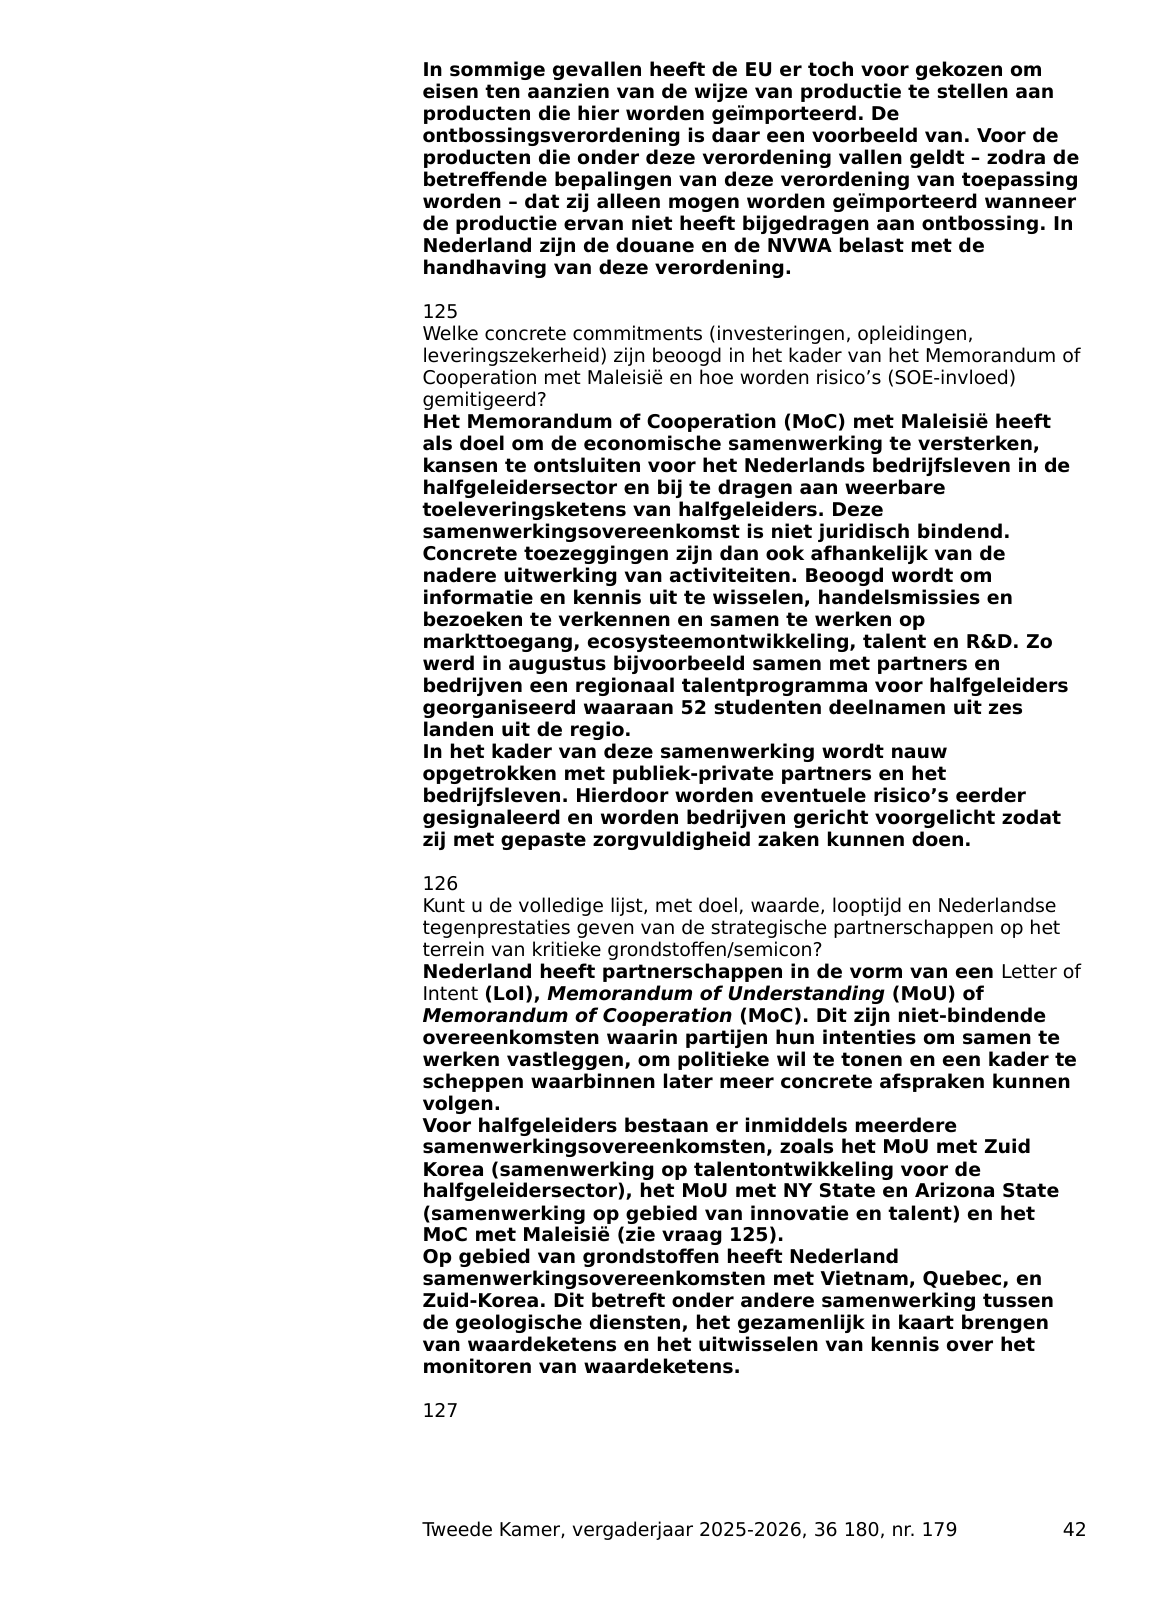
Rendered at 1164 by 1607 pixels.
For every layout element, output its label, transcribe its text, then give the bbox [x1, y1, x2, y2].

text Voor halfgeleiders bestaan er inmiddels meerdere samenwerkingsovereenkomsten, zoals het MoU met Zuid Korea (samenwerking op talentontwikkeling voor de halfgeleidersector), het MoU met NY State en Arizona State (samenwerking op gebied van innovatie en talent) en het MoC met Maleisië (zie vraag 125). [422, 1114, 1087, 1246]
text 126 [422, 873, 1087, 895]
text In het kader van deze samenwerking wordt nauw opgetrokken met publiek-private partners en het bedrijfsleven. Hierdoor worden eventuele risico’s eerder gesignaleerd en worden bedrijven gericht voorgelicht zodat zij met gepaste zorgvuldigheid zaken kunnen doen. [422, 741, 1087, 851]
text 125 [422, 301, 1087, 323]
text Op gebied van grondstoffen heeft Nederland samenwerkingsovereenkomsten met Vietnam, Quebec, en Zuid-Korea. Dit betreft onder andere samenwerking tussen de geologische diensten, het gezamenlijk in kaart brengen van waardeketens en het uitwisselen van kennis over het monitoren van waardeketens. [422, 1246, 1087, 1378]
text 127 [422, 1400, 1087, 1422]
text Welke concrete commitments (investeringen, opleidingen, leveringszekerheid) zijn beoogd in het kader van het Memorandum of Cooperation met Maleisië en hoe worden risico’s (SOE-invloed) gemitigeerd? [422, 323, 1087, 411]
text Kunt u de volledige lijst, met doel, waarde, looptijd en Nederlandse tegenprestaties geven van de strategische partnerschappen op het terrein van kritieke grondstoffen/semicon? [422, 895, 1087, 961]
text Het Memorandum of Cooperation (MoC) met Maleisië heeft als doel om de economische samenwerking te versterken, kansen te ontsluiten voor het Nederlands bedrijfsleven in de halfgeleidersector en bij te dragen aan weerbare toeleveringsketens van halfgeleiders. Deze samenwerkingsovereenkomst is niet juridisch bindend. Concrete toezeggingen zijn dan ook afhankelijk van de nadere uitwerking van activiteiten. Beoogd wordt om informatie en kennis uit te wisselen, handelsmissies en bezoeken te verkennen en samen te werken op markttoegang, ecosysteemontwikkeling, talent en R&D. Zo werd in augustus bijvoorbeeld samen met partners en bedrijven een regionaal talentprogramma voor halfgeleiders georganiseerd waaraan 52 studenten deelnamen uit zes landen uit de regio. [422, 411, 1087, 741]
text Nederland heeft partnerschappen in de vorm van een Letter of Intent (LoI), Memorandum of Understanding (MoU) of Memorandum of Cooperation (MoC). Dit zijn niet-bindende overeenkomsten waarin partijen hun intenties om samen te werken vastleggen, om politieke wil te tonen en een kader te scheppen waarbinnen later meer concrete afspraken kunnen volgen. [422, 961, 1087, 1114]
text In sommige gevallen heeft de EU er toch voor gekozen om eisen ten aanzien van de wijze van productie te stellen aan producten die hier worden geïmporteerd. De ontbossingsverordening is daar een voorbeeld van. Voor de producten die onder deze verordening vallen geldt – zodra de betreffende bepalingen van deze verordening van toepassing worden – dat zij alleen mogen worden geïmporteerd wanneer de productie ervan niet heeft bijgedragen aan ontbossing. In Nederland zijn de douane en de NVWA belast met de handhaving van deze verordening. [422, 59, 1087, 279]
